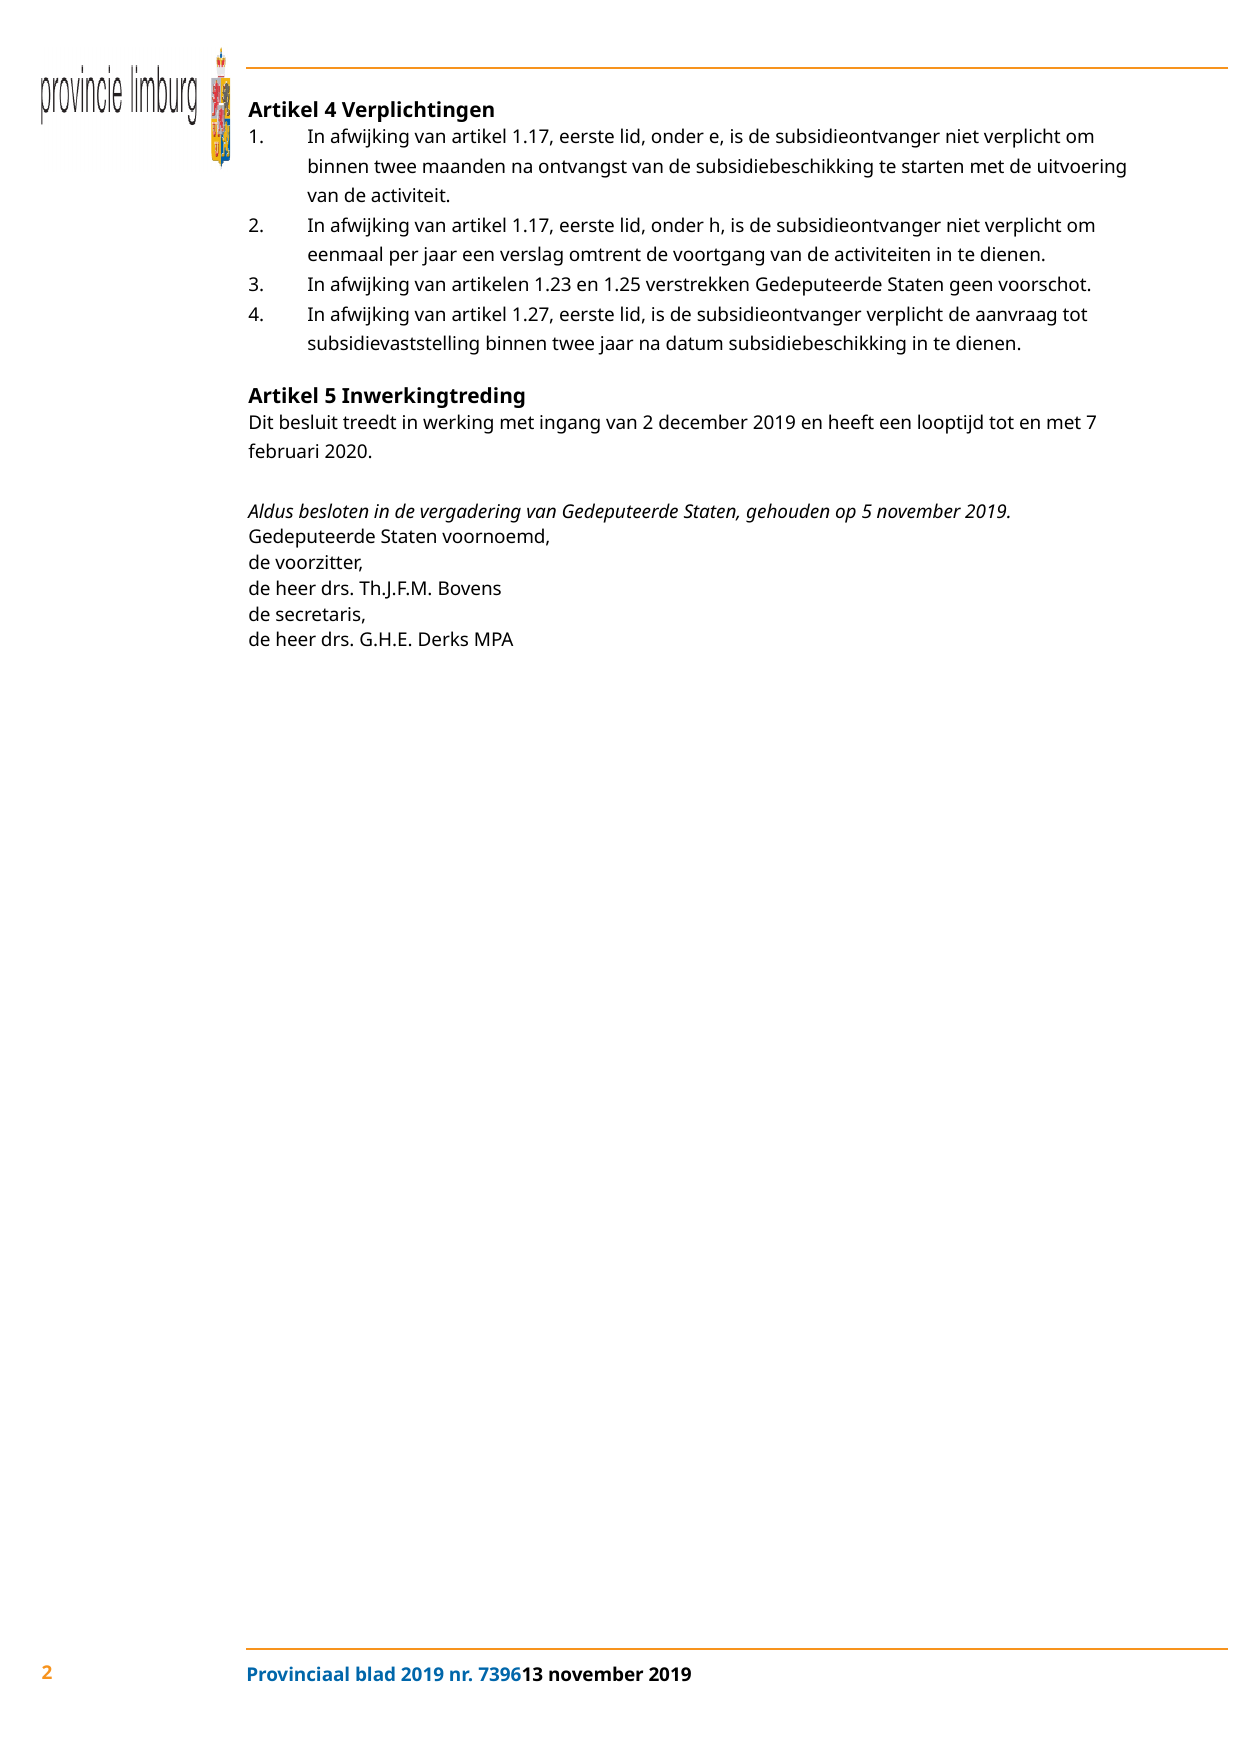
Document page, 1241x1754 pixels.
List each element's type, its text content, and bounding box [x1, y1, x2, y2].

list In afwijking van artikel 1.17, eerste lid, onder e, is de subsidieontvanger niet verplicht om binnen twee maanden na ontvangst van de subsidiebeschikking te starten met de uitvoering van de activiteit. [248, 123, 1152, 208]
list In afwijking van artikel 1.17, eerste lid, onder h, is de subsidieontvanger niet verplicht om eenmaal per jaar een verslag omtrent de voortgang van de activiteiten in te dienen. [248, 212, 1152, 267]
text Gedeputeerde Staten voornoemd, [248, 524, 1152, 549]
text Aldus besloten in de vergadering van Gedeputeerde Staten, gehouden op 5 november 2019. [248, 498, 1152, 524]
text Artikel 5 Inwerkingtreding [248, 381, 1152, 409]
picture [41, 47, 231, 172]
text de secretaris, [248, 601, 1152, 627]
text Artikel 4 Verplichtingen [248, 95, 1152, 123]
text de voorzitter, [248, 549, 1152, 575]
text de heer drs. Th.J.F.M. Bovens [248, 575, 1152, 601]
list In afwijking van artikelen 1.23 en 1.25 verstrekken Gedeputeerde Staten geen voorschot. [248, 271, 1152, 297]
list In afwijking van artikel 1.27, eerste lid, is de subsidieontvanger verplicht de aanvraag tot subsidievaststelling binnen twee jaar na datum subsidiebeschikking in te dienen. [248, 301, 1152, 356]
text Dit besluit treedt in werking met ingang van 2 december 2019 en heeft een looptijd tot en met 7 februari 2020. [248, 409, 1152, 464]
text de heer drs. G.H.E. Derks MPA [248, 627, 1152, 652]
